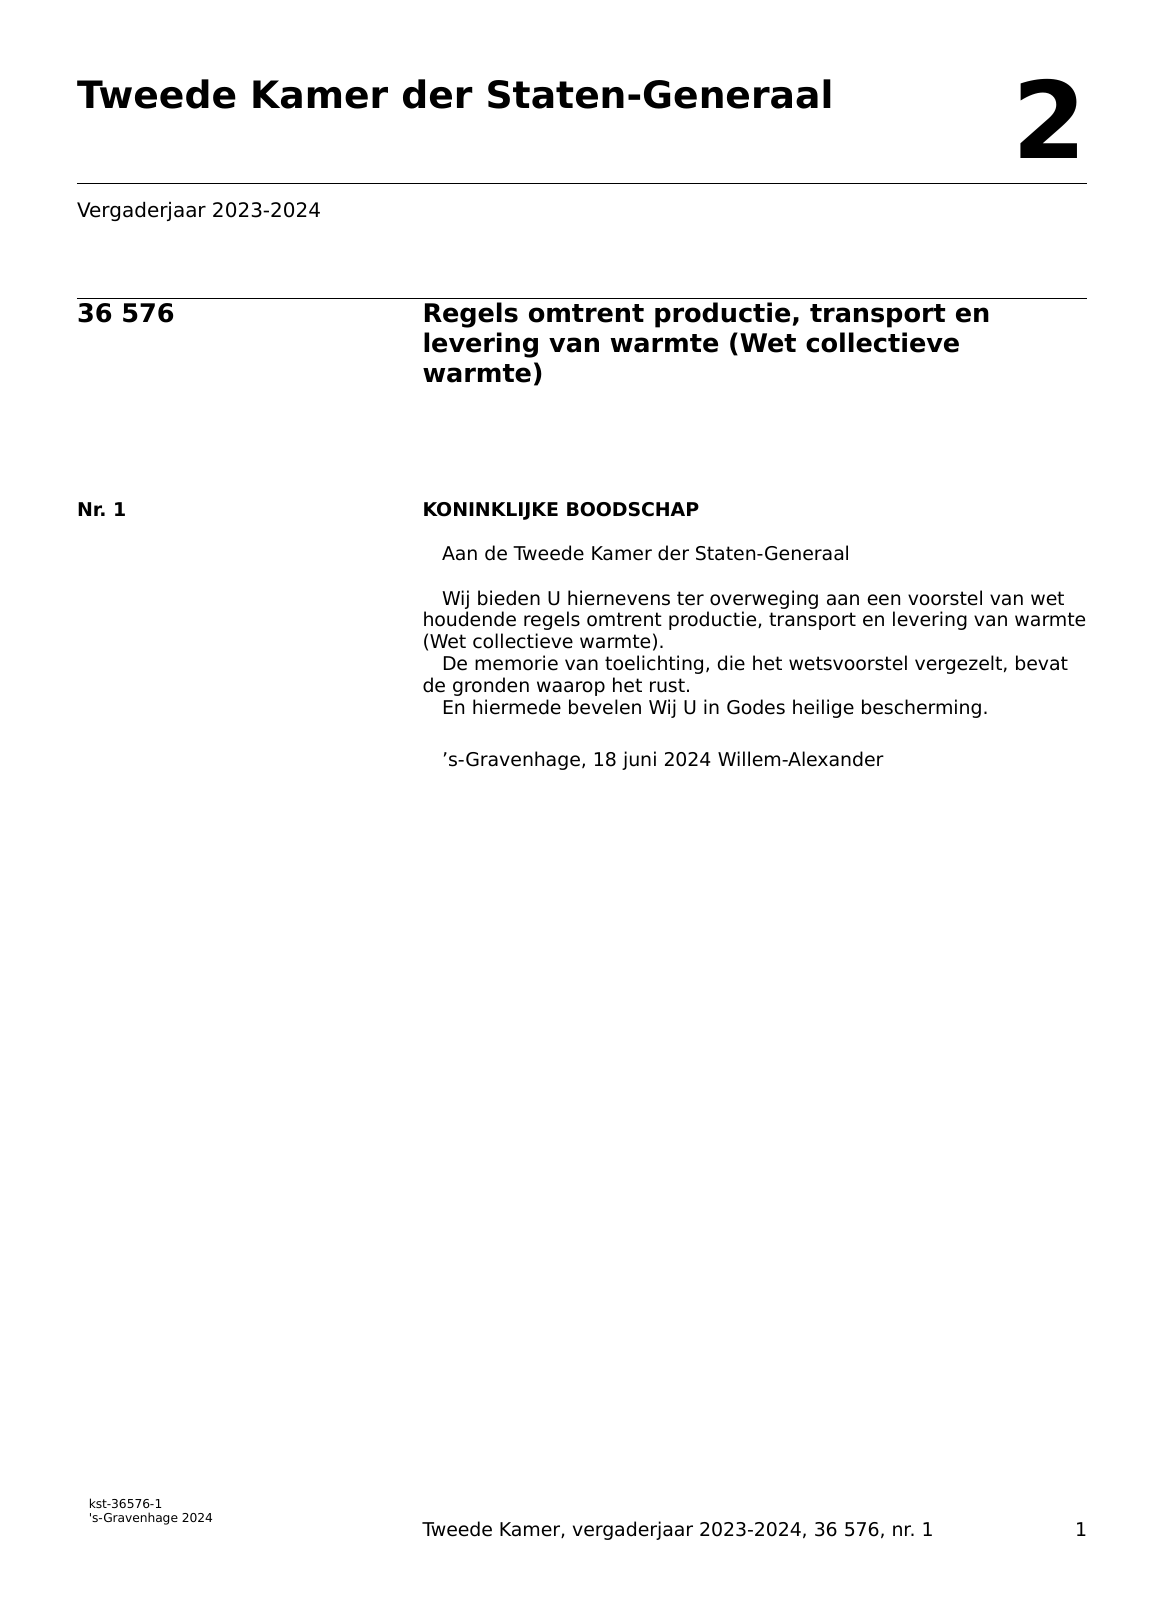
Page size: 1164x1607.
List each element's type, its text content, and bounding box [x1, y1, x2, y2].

subtitle Nr. 1 KONINKLIJKE BOODSCHAP [77, 499, 1087, 521]
table_header 2 [886, 59, 1087, 183]
table_cell Vergaderjaar 2023-2024 [77, 184, 1087, 298]
table_header Tweede Kamer der Staten-Generaal [77, 59, 886, 183]
text Aan de Tweede Kamer der Staten-Generaal [422, 543, 1087, 565]
subtitle 36 576 Regels omtrent productie, transport en levering van warmte (Wet collectieve warmte) [77, 299, 1087, 388]
text kst-36576-1 [88, 1497, 323, 1511]
text 's-Gravenhage 2024 [88, 1511, 323, 1525]
text De memorie van toelichting, die het wetsvoorstel vergezelt, bevat de gronden waarop het rust. [422, 653, 1087, 697]
text Wij bieden U hiernevens ter overweging aan een voorstel van wet houdende regels omtrent productie, transport en levering van warmte (Wet collectieve warmte). [422, 587, 1087, 653]
text En hiermede bevelen Wij U in Godes heilige bescherming. [422, 697, 1087, 719]
text ’s-Gravenhage, 18 juni 2024 Willem-Alexander [422, 749, 1087, 771]
